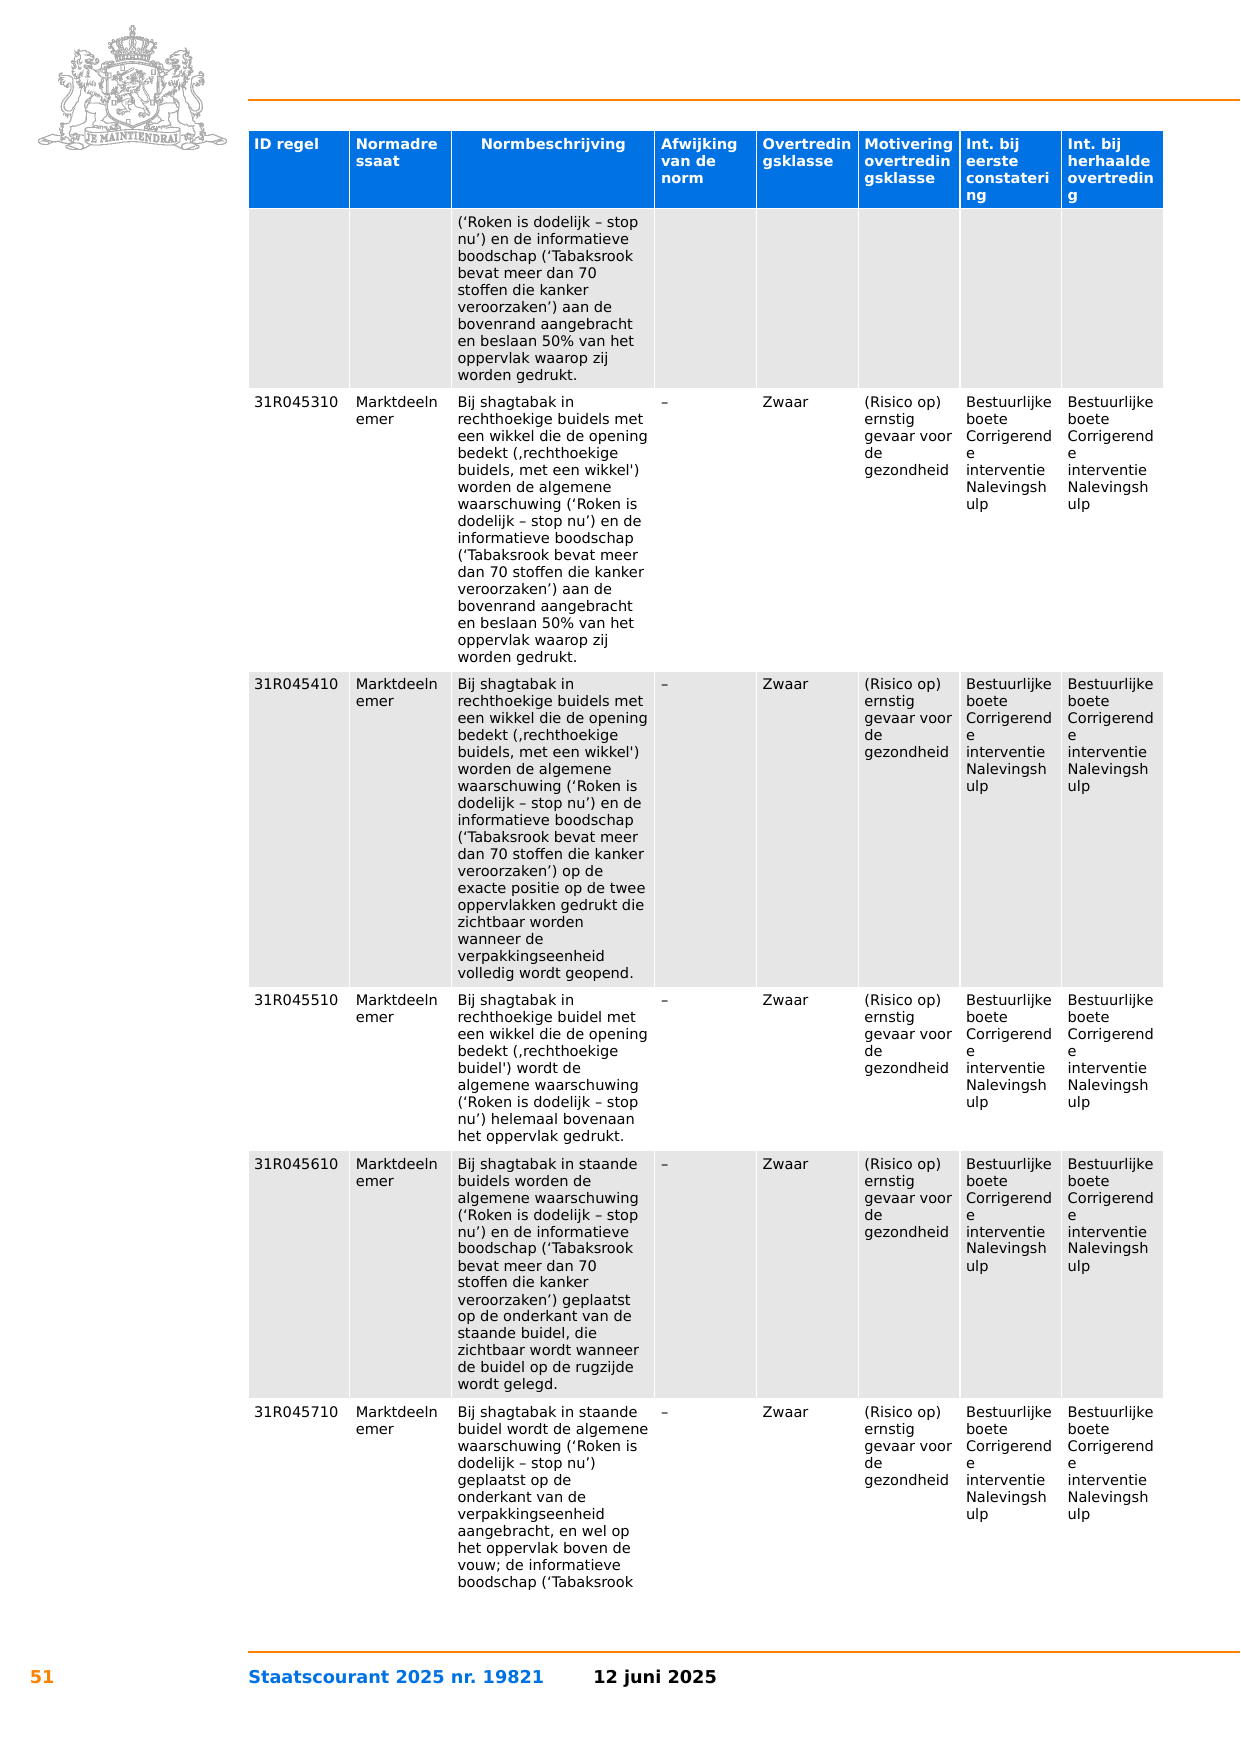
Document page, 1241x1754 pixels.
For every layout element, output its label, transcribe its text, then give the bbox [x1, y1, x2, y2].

table_cell 31R045710 [249, 1399, 349, 1595]
table_cell Bestuurlijke boete Corrigerende interventie Nalevingshulp [1062, 988, 1163, 1150]
table_cell Bestuurlijke boete Corrigerende interventie Nalevingshulp [1062, 672, 1163, 987]
table_cell Bij shagtabak in rechthoekige buidels met een wikkel die de opening bedekt (,rechthoekige buidels, met een wikkel') worden de algemene waarschuwing (‘Roken is dodelijk – stop nu’) en de informatieve boodschap (‘Tabaksrook bevat meer dan 70 stoffen die kanker veroorzaken’) op de exacte positie op de twee oppervlakken gedrukt die zichtbaar worden wanneer de verpakkingseenheid volledig wordt geopend. [452, 672, 654, 987]
table_cell [961, 209, 1061, 388]
table_cell Bestuurlijke boete Corrigerende interventie Nalevingshulp [1062, 1151, 1163, 1398]
table_header Overtredingsklasse [757, 131, 858, 208]
table_cell Bestuurlijke boete Corrigerende interventie Nalevingshulp [961, 988, 1061, 1150]
table_cell (‘Roken is dodelijk – stop nu’) en de informatieve boodschap (‘Tabaksrook bevat meer dan 70 stoffen die kanker veroorzaken’) aan de bovenrand aangebracht en beslaan 50% van het oppervlak waarop zij worden gedrukt. [452, 209, 654, 388]
table_cell Bestuurlijke boete Corrigerende interventie Nalevingshulp [961, 1399, 1061, 1595]
table_cell – [655, 1151, 756, 1398]
table_header Normadressaat [350, 131, 451, 208]
table_header Motivering overtredingsklasse [859, 131, 959, 208]
table_cell Bij shagtabak in rechthoekige buidel met een wikkel die de opening bedekt (,rechthoekige buidel') wordt de algemene waarschuwing (‘Roken is dodelijk – stop nu’) helemaal bovenaan het oppervlak gedrukt. [452, 988, 654, 1150]
table_cell 31R045410 [249, 672, 349, 987]
table_cell Zwaar [757, 988, 858, 1150]
table_header Int. bij eerste constatering [961, 131, 1061, 208]
table_cell (Risico op) ernstig gevaar voor de gezondheid [859, 672, 959, 987]
table_cell Bij shagtabak in rechthoekige buidels met een wikkel die de opening bedekt (,rechthoekige buidels, met een wikkel') worden de algemene waarschuwing (‘Roken is dodelijk – stop nu’) en de informatieve boodschap (‘Tabaksrook bevat meer dan 70 stoffen die kanker veroorzaken’) aan de bovenrand aangebracht en beslaan 50% van het oppervlak waarop zij worden gedrukt. [452, 390, 654, 671]
table_cell [1062, 209, 1163, 388]
table_cell Bestuurlijke boete Corrigerende interventie Nalevingshulp [961, 390, 1061, 671]
table_cell Marktdeelnemer [350, 988, 451, 1150]
table_cell (Risico op) ernstig gevaar voor de gezondheid [859, 988, 959, 1150]
table_cell Bestuurlijke boete Corrigerende interventie Nalevingshulp [1062, 1399, 1163, 1595]
table_cell 31R045310 [249, 390, 349, 671]
table_cell 31R045610 [249, 1151, 349, 1398]
table_header ID regel [249, 131, 349, 208]
table_cell [655, 209, 756, 388]
table_cell Marktdeelnemer [350, 1399, 451, 1595]
table_header Normbeschrijving [452, 131, 654, 208]
table_cell Zwaar [757, 1151, 858, 1398]
table_cell (Risico op) ernstig gevaar voor de gezondheid [859, 1399, 959, 1595]
table_header Afwijking van de norm [655, 131, 756, 208]
table_cell 31R045510 [249, 988, 349, 1150]
picture [38, 25, 227, 150]
table_cell Marktdeelnemer [350, 1151, 451, 1398]
table_cell Bestuurlijke boete Corrigerende interventie Nalevingshulp [961, 672, 1061, 987]
table_cell – [655, 390, 756, 671]
table_cell Zwaar [757, 1399, 858, 1595]
table_cell – [655, 672, 756, 987]
table_cell Bij shagtabak in staande buidels worden de algemene waarschuwing (‘Roken is dodelijk – stop nu’) en de informatieve boodschap (‘Tabaksrook bevat meer dan 70 stoffen die kanker veroorzaken’) geplaatst op de onderkant van de staande buidel, die zichtbaar wordt wanneer de buidel op de rugzijde wordt gelegd. [452, 1151, 654, 1398]
table_cell [350, 209, 451, 388]
table_cell [757, 209, 858, 388]
table_cell [859, 209, 959, 388]
table_cell [249, 209, 349, 388]
table_cell (Risico op) ernstig gevaar voor de gezondheid [859, 1151, 959, 1398]
table_cell Zwaar [757, 672, 858, 987]
table_cell (Risico op) ernstig gevaar voor de gezondheid [859, 390, 959, 671]
table_cell Marktdeelnemer [350, 390, 451, 671]
table_cell Bestuurlijke boete Corrigerende interventie Nalevingshulp [1062, 390, 1163, 671]
table_cell Zwaar [757, 390, 858, 671]
table_cell – [655, 1399, 756, 1595]
table_header Int. bij herhaalde overtreding [1062, 131, 1163, 208]
table_cell Bestuurlijke boete Corrigerende interventie Nalevingshulp [961, 1151, 1061, 1398]
table_cell Marktdeelnemer [350, 672, 451, 987]
table_cell Bij shagtabak in staande buidel wordt de algemene waarschuwing (‘Roken is dodelijk – stop nu’) geplaatst op de onderkant van de verpakkingseenheid aangebracht, en wel op het oppervlak boven de vouw; de informatieve boodschap (‘Tabaksrook [452, 1399, 654, 1595]
table_cell – [655, 988, 756, 1150]
